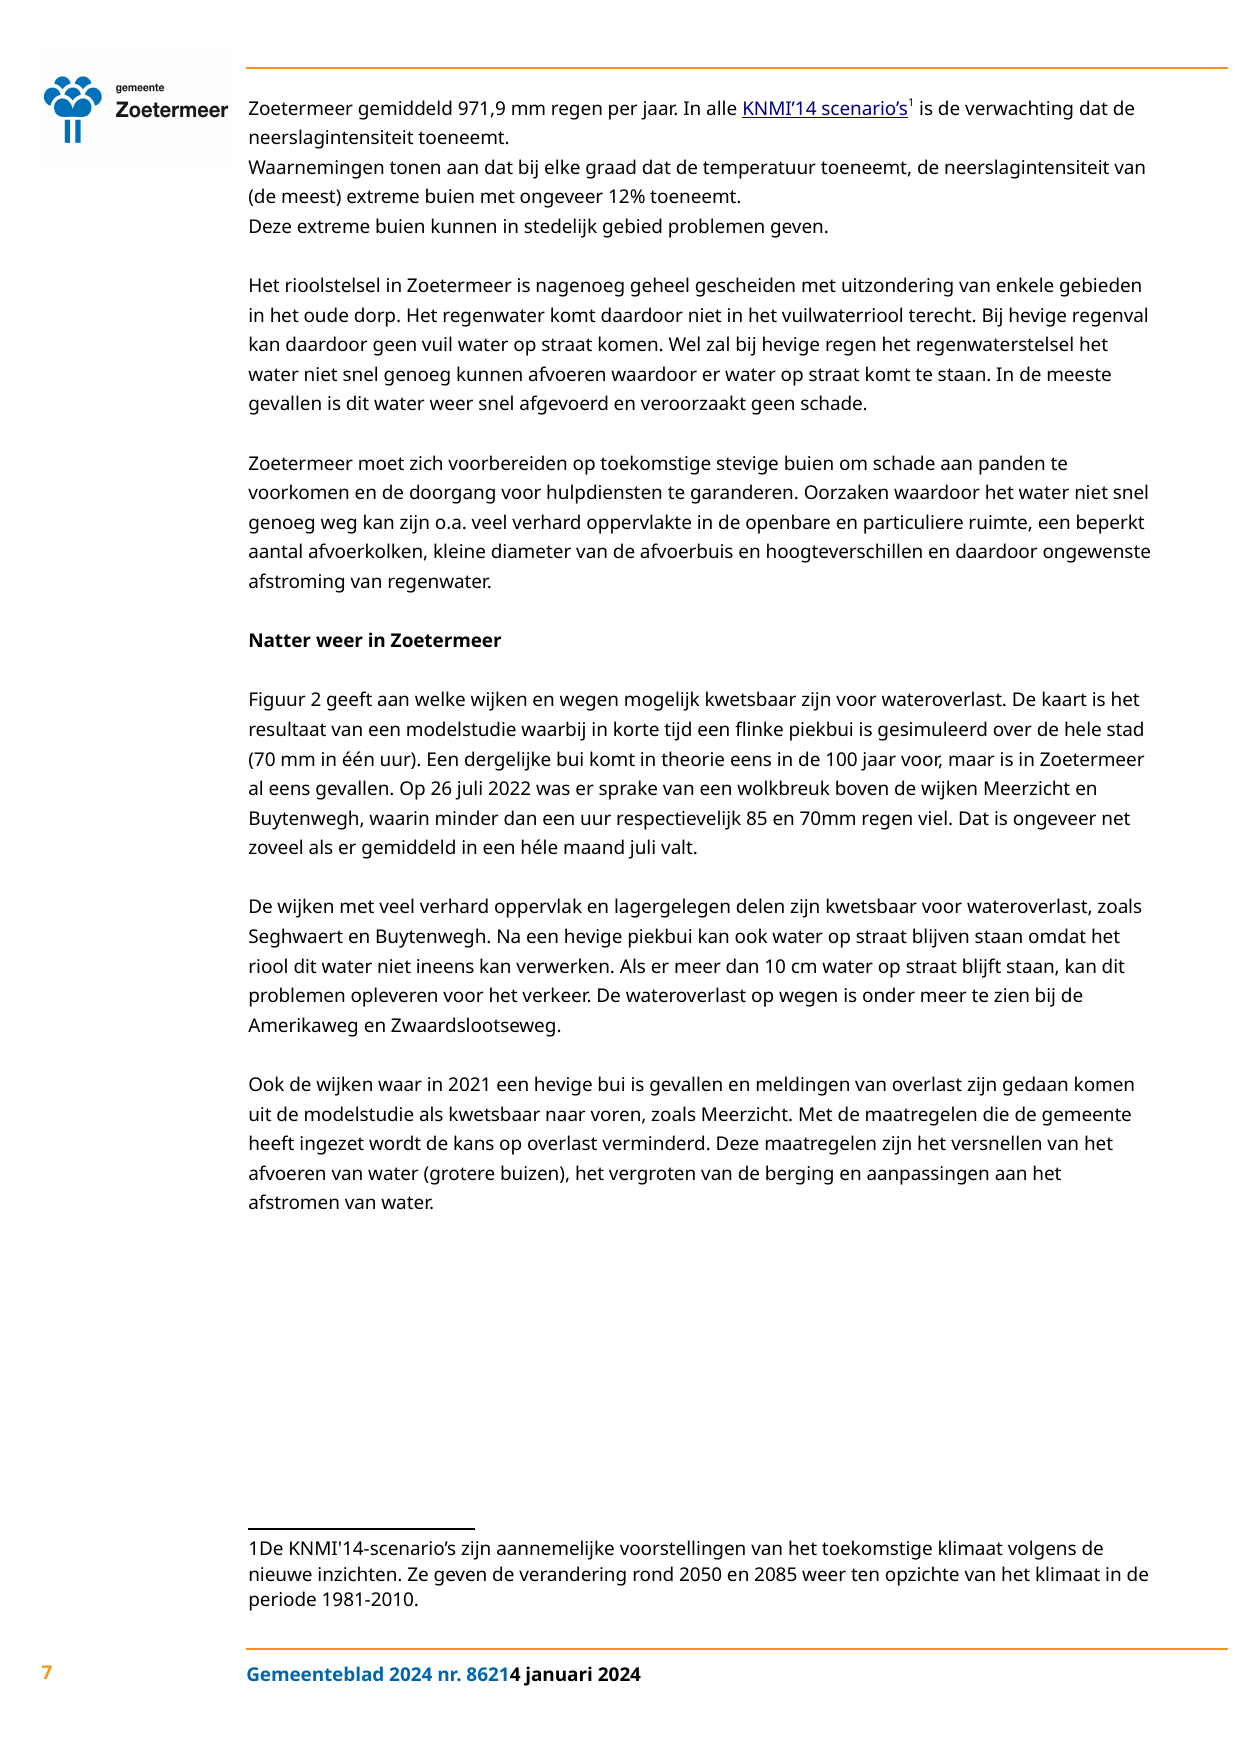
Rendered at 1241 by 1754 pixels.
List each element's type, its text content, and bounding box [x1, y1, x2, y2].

picture [41, 47, 231, 172]
table_header Natter weer in Zoetermeer Figuur 2 geeft aan welke wijken en wegen mogelijk kwetsbaar zijn voor wateroverlast. De kaart is het resultaat van een modelstudie waarbij in korte tijd een flinke piekbui is gesimuleerd over de hele stad (70 mm in één uur). Een dergelijke bui komt in theorie eens in de 100 jaar voor, maar is in Zoetermeer al eens gevallen. Op 26 juli 2022 was er sprake van een wolkbreuk boven de wijken Meerzicht en Buytenwegh, waarin minder dan een uur respectievelijk 85 en 70mm regen viel. Dat is ongeveer net zoveel als er gemiddeld in een héle maand juli valt. De wijken met veel verhard oppervlak en lagergelegen delen zijn kwetsbaar voor wateroverlast, zoals Seghwaert en Buytenwegh. Na een hevige piekbui kan ook water op straat blijven staan omdat het riool dit water niet ineens kan verwerken. Als er meer dan 10 cm water op straat blijft staan, kan dit problemen opleveren voor het verkeer. De wateroverlast op wegen is onder meer te zien bij de Amerikaweg en Zwaardslootseweg. Ook de wijken waar in 2021 een hevige bui is gevallen en meldingen van overlast zijn gedaan komen uit de modelstudie als kwetsbaar naar voren, zoals Meerzicht. Met de maatregelen die de gemeente heeft ingezet wordt de kans op overlast verminderd. Deze maatregelen zijn het versnellen van het afvoeren van water (grotere buizen), het vergroten van de berging en aanpassingen aan het afstromen van water. [248, 628, 1152, 1245]
text Waarnemingen tonen aan dat bij elke graad dat de temperatuur toeneemt, de neerslagintensiteit van (de meest) extreme buien met ongeveer 12% toeneemt. [248, 154, 1152, 209]
text Zoetermeer moet zich voorbereiden op toekomstige stevige buien om schade aan panden te voorkomen en de doorgang voor hulpdiensten te garanderen. Oorzaken waardoor het water niet snel genoeg weg kan zijn o.a. veel verhard oppervlakte in de openbare en particuliere ruimte, een beperkt aantal afvoerkolken, kleine diameter van de afvoerbuis en hoogteverschillen en daardoor ongewenste afstroming van regenwater. [248, 450, 1152, 594]
text Deze extreme buien kunnen in stedelijk gebied problemen geven. [248, 213, 1152, 239]
text Het rioolstelsel in Zoetermeer is nagenoeg geheel gescheiden met uitzondering van enkele gebieden in het oude dorp. Het regenwater komt daardoor niet in het vuilwaterriool terecht. Bij hevige regenval kan daardoor geen vuil water op straat komen. Wel zal bij hevige regen het regenwaterstelsel het water niet snel genoeg kunnen afvoeren waardoor er water op straat komt te staan. In de meeste gevallen is dit water weer snel afgevoerd en veroorzaakt geen schade. [248, 272, 1152, 416]
text Zoetermeer gemiddeld 971,9 mm regen per jaar. In alle KNMI’14 scenario’s is de verwachting dat de neerslagintensiteit toeneemt. [248, 95, 1152, 150]
text De KNMI'14-scenario’s zijn aannemelijke voorstellingen van het toekomstige klimaat volgens de nieuwe inzichten. Ze geven de verandering rond 2050 en 2085 weer ten opzichte van het klimaat in de periode 1981-2010. [248, 1535, 1152, 1612]
